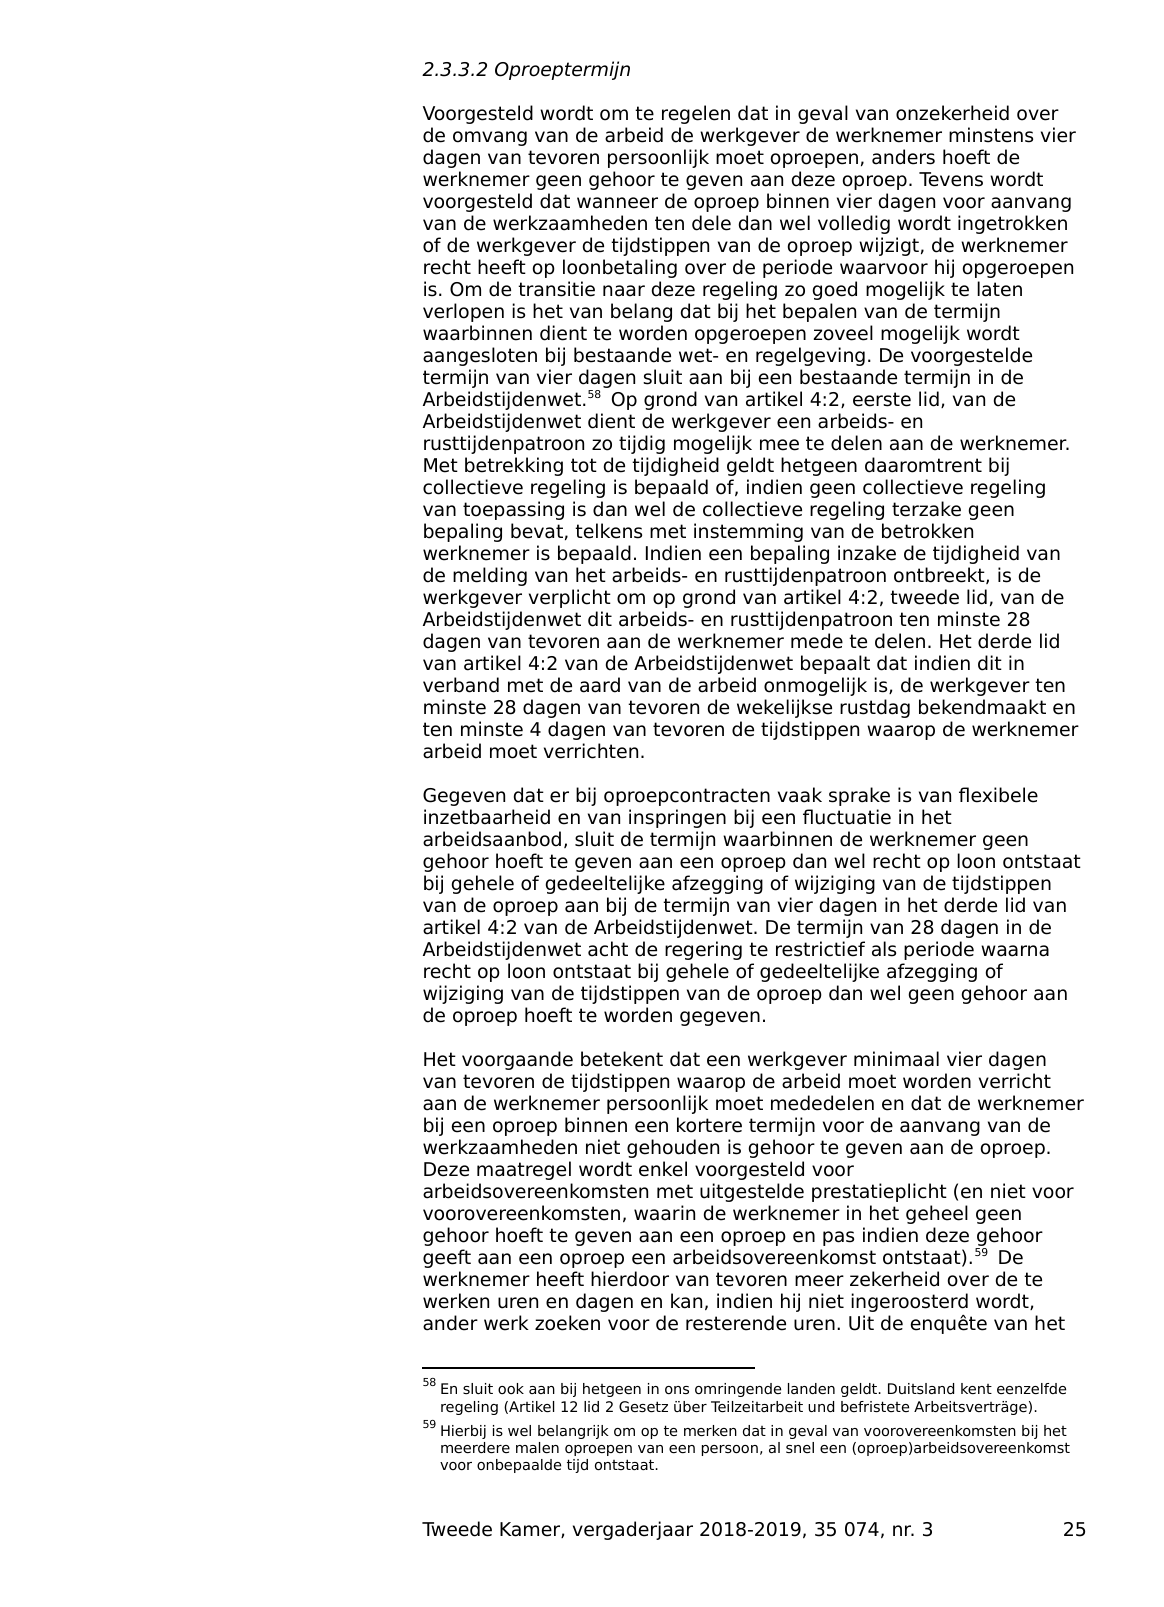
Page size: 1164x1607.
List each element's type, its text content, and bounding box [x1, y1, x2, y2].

text Voorgesteld wordt om te regelen dat in geval van onzekerheid over de omvang van de arbeid de werkgever de werknemer minstens vier dagen van tevoren persoonlijk moet oproepen, anders hoeft de werknemer geen gehoor te geven aan deze oproep. Tevens wordt voorgesteld dat wanneer de oproep binnen vier dagen voor aanvang van de werkzaamheden ten dele dan wel volledig wordt ingetrokken of de werkgever de tijdstippen van de oproep wijzigt, de werknemer recht heeft op loonbetaling over de periode waarvoor hij opgeroepen is. Om de transitie naar deze regeling zo goed mogelijk te laten verlopen is het van belang dat bij het bepalen van de termijn waarbinnen dient te worden opgeroepen zoveel mogelijk wordt aangesloten bij bestaande wet- en regelgeving. De voorgestelde termijn van vier dagen sluit aan bij een bestaande termijn in de Arbeidstijdenwet. Op grond van artikel 4:2, eerste lid, van de Arbeidstijdenwet dient de werkgever een arbeids- en rusttijdenpatroon zo tijdig mogelijk mee te delen aan de werknemer. Met betrekking tot de tijdigheid geldt hetgeen daaromtrent bij collectieve regeling is bepaald of, indien geen collectieve regeling van toepassing is dan wel de collectieve regeling terzake geen bepaling bevat, telkens met instemming van de betrokken werknemer is bepaald. Indien een bepaling inzake de tijdigheid van de melding van het arbeids- en rusttijdenpatroon ontbreekt, is de werkgever verplicht om op grond van artikel 4:2, tweede lid, van de Arbeidstijdenwet dit arbeids- en rusttijdenpatroon ten minste 28 dagen van tevoren aan de werknemer mede te delen. Het derde lid van artikel 4:2 van de Arbeidstijdenwet bepaalt dat indien dit in verband met de aard van de arbeid onmogelijk is, de werkgever ten minste 28 dagen van tevoren de wekelijkse rustdag bekendmaakt en ten minste 4 dagen van tevoren de tijdstippen waarop de werknemer arbeid moet verrichten. [422, 103, 1087, 763]
subtitle 2.3.3.2 Oproeptermijn [422, 59, 1087, 81]
text Hierbij is wel belangrijk om op te merken dat in geval van voorovereenkomsten bij het meerdere malen oproepen van een persoon, al snel een (oproep)arbeidsovereenkomst voor onbepaalde tijd ontstaat. [422, 1418, 1087, 1474]
text Gegeven dat er bij oproepcontracten vaak sprake is van flexibele inzetbaarheid en van inspringen bij een fluctuatie in het arbeidsaanbod, sluit de termijn waarbinnen de werknemer geen gehoor hoeft te geven aan een oproep dan wel recht op loon ontstaat bij gehele of gedeeltelijke afzegging of wijziging van de tijdstippen van de oproep aan bij de termijn van vier dagen in het derde lid van artikel 4:2 van de Arbeidstijdenwet. De termijn van 28 dagen in de Arbeidstijdenwet acht de regering te restrictief als periode waarna recht op loon ontstaat bij gehele of gedeeltelijke afzegging of wijziging van de tijdstippen van de oproep dan wel geen gehoor aan de oproep hoeft te worden gegeven. [422, 785, 1087, 1027]
text Het voorgaande betekent dat een werkgever minimaal vier dagen van tevoren de tijdstippen waarop de arbeid moet worden verricht aan de werknemer persoonlijk moet mededelen en dat de werknemer bij een oproep binnen een kortere termijn voor de aanvang van de werkzaamheden niet gehouden is gehoor te geven aan de oproep. Deze maatregel wordt enkel voorgesteld voor arbeidsovereenkomsten met uitgestelde prestatieplicht (en niet voor voorovereenkomsten, waarin de werknemer in het geheel geen gehoor hoeft te geven aan een oproep en pas indien deze gehoor geeft aan een oproep een arbeidsovereenkomst ontstaat). De werknemer heeft hierdoor van tevoren meer zekerheid over de te werken uren en dagen en kan, indien hij niet ingeroosterd wordt, ander werk zoeken voor de resterende uren. Uit de enquête van het [422, 1049, 1087, 1334]
text En sluit ook aan bij hetgeen in ons omringende landen geldt. Duitsland kent eenzelfde regeling (Artikel 12 lid 2 Gesetz über Teilzeitarbeit und befristete Arbeitsverträge). [422, 1377, 1087, 1416]
